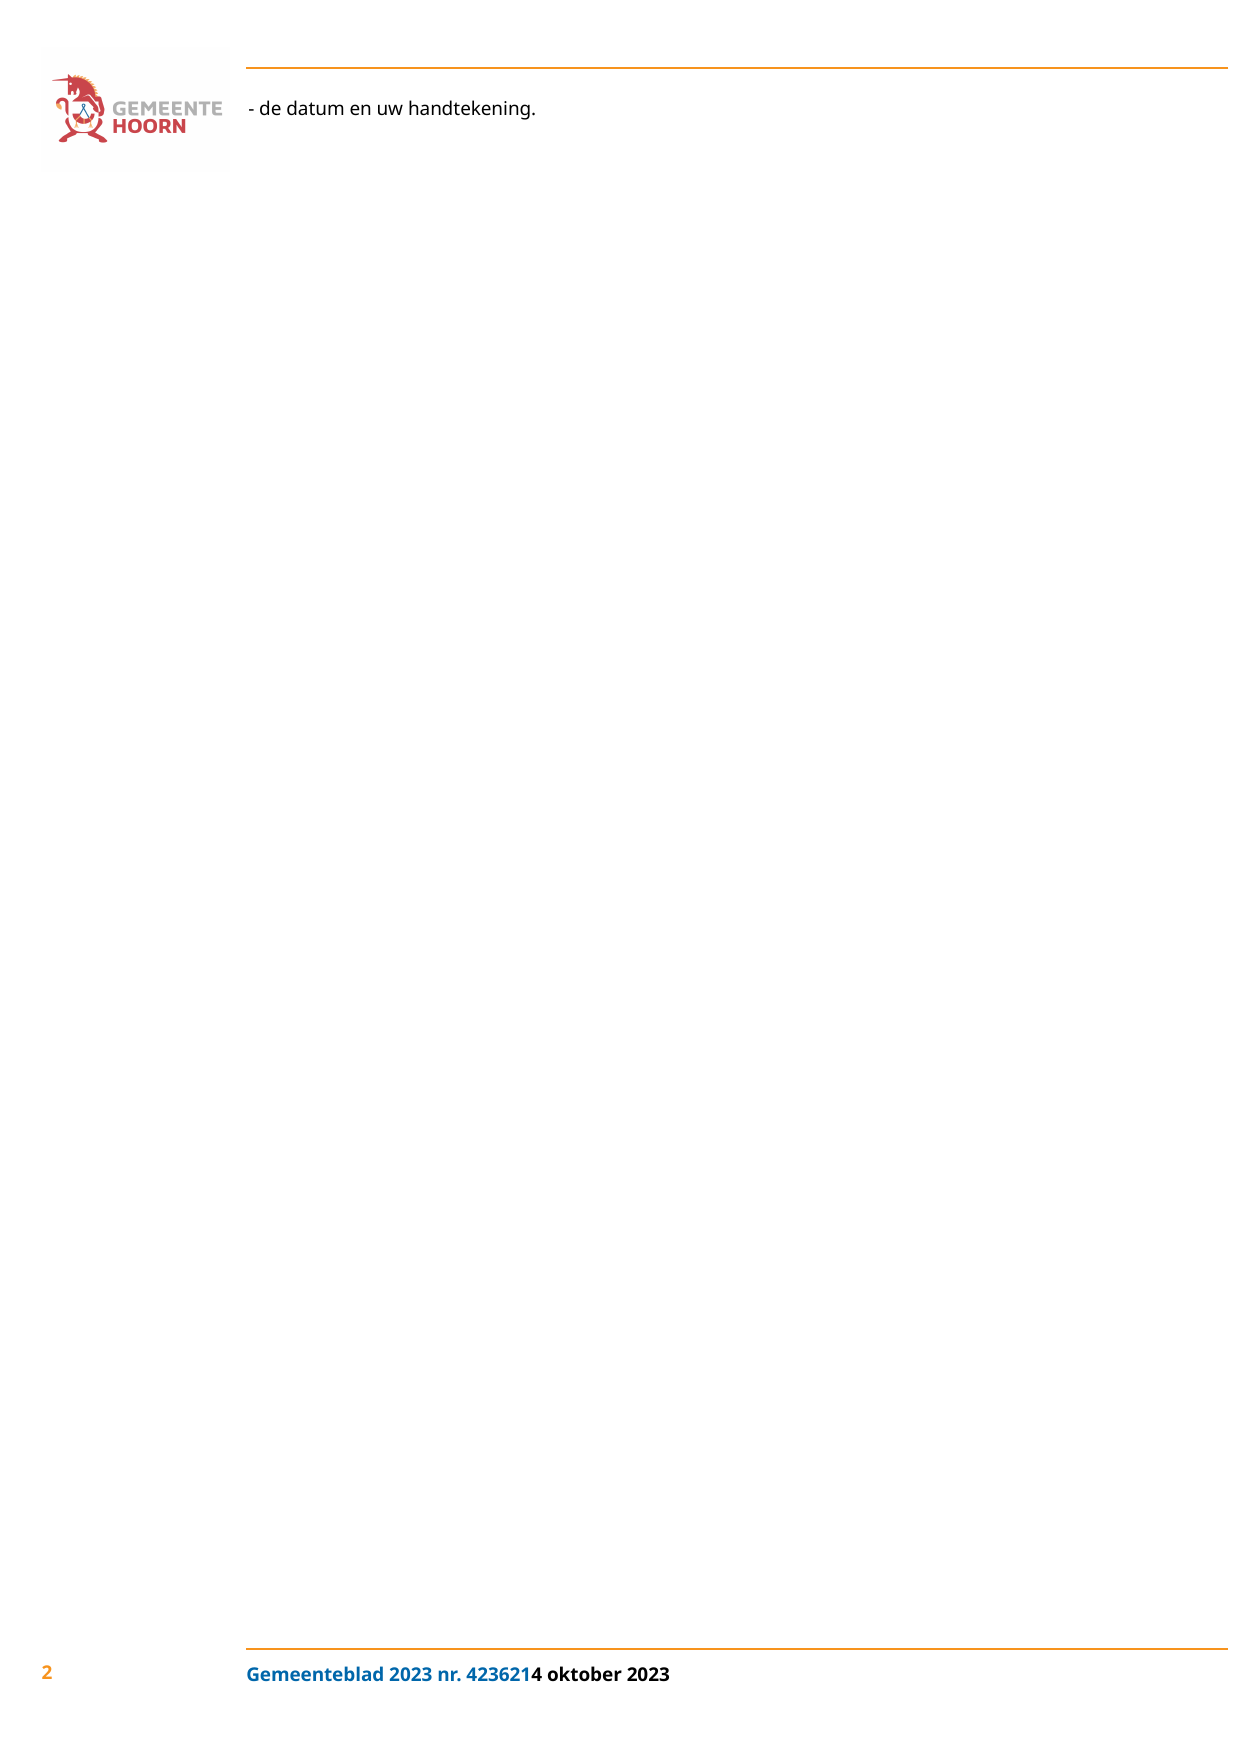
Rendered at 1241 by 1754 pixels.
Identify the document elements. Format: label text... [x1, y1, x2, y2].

picture [41, 47, 231, 172]
text - de datum en uw handtekening. [248, 95, 1152, 121]
